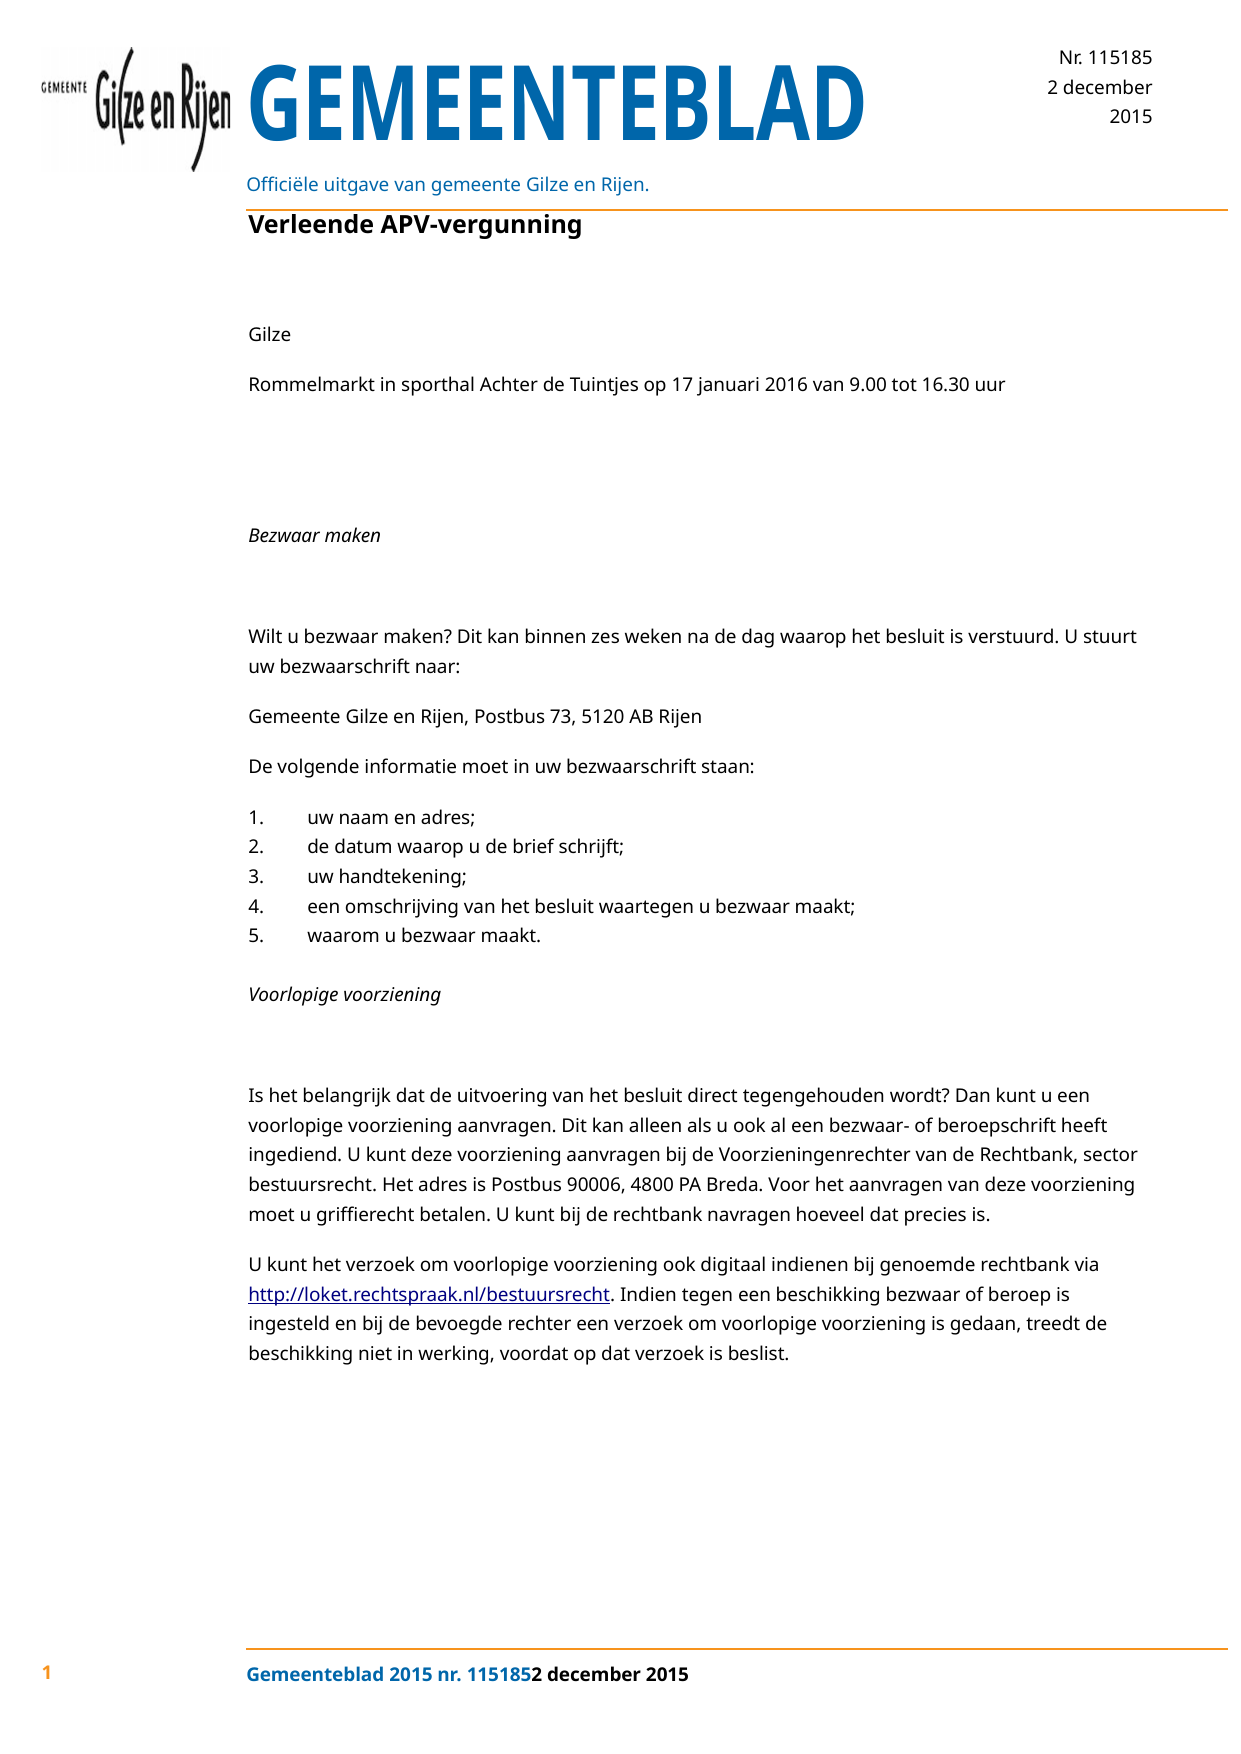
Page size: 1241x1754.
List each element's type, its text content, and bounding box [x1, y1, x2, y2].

text U kunt het verzoek om voorlopige voorziening ook digitaal indienen bij genoemde rechtbank via http://loket.rechtspraak.nl/bestuursrecht. Indien tegen een beschikking bezwaar of beroep is ingesteld en bij de bevoegde rechter een verzoek om voorlopige voorziening is gedaan, treedt de beschikking niet in werking, voordat op dat verzoek is beslist. [248, 1251, 1152, 1366]
list een omschrijving van het besluit waartegen u bezwaar maakt; [248, 893, 1152, 918]
text Wilt u bezwaar maken? Dit kan binnen zes weken na de dag waarop het besluit is verstuurd. U stuurt uw bezwaarschrift naar: [248, 623, 1152, 678]
text Voorlopige voorziening [248, 982, 1152, 1007]
list uw handtekening; [248, 863, 1152, 889]
text Gilze [248, 321, 1152, 346]
list de datum waarop u de brief schrijft; [248, 834, 1152, 859]
list uw naam en adres; [248, 804, 1152, 830]
text Rommelmarkt in sporthal Achter de Tuintjes op 17 januari 2016 van 9.00 tot 16.30 uur [248, 371, 1152, 397]
text De volgende informatie moet in uw bezwaarschrift staan: [248, 754, 1152, 779]
text Is het belangrijk dat de uitvoering van het besluit direct tegengehouden wordt? Dan kunt u een voorlopige voorziening aanvragen. Dit kan alleen als u ook al een bezwaar- of beroepschrift heeft ingediend. U kunt deze voorziening aanvragen bij de Voorzieningenrechter van de Rechtbank, sector bestuursrecht. Het adres is Postbus 90006, 4800 PA Breda. Voor het aanvragen van deze voorziening moet u griffierecht betalen. U kunt bij de rechtbank navragen hoeveel dat precies is. [248, 1082, 1152, 1226]
list waarom u bezwaar maakt. [248, 922, 1152, 948]
text Bezwaar maken [248, 522, 1152, 548]
text Verleende APV-vergunning [248, 211, 1152, 241]
text Gemeente Gilze en Rijen, Postbus 73, 5120 AB Rijen [248, 703, 1152, 729]
picture [41, 47, 231, 172]
